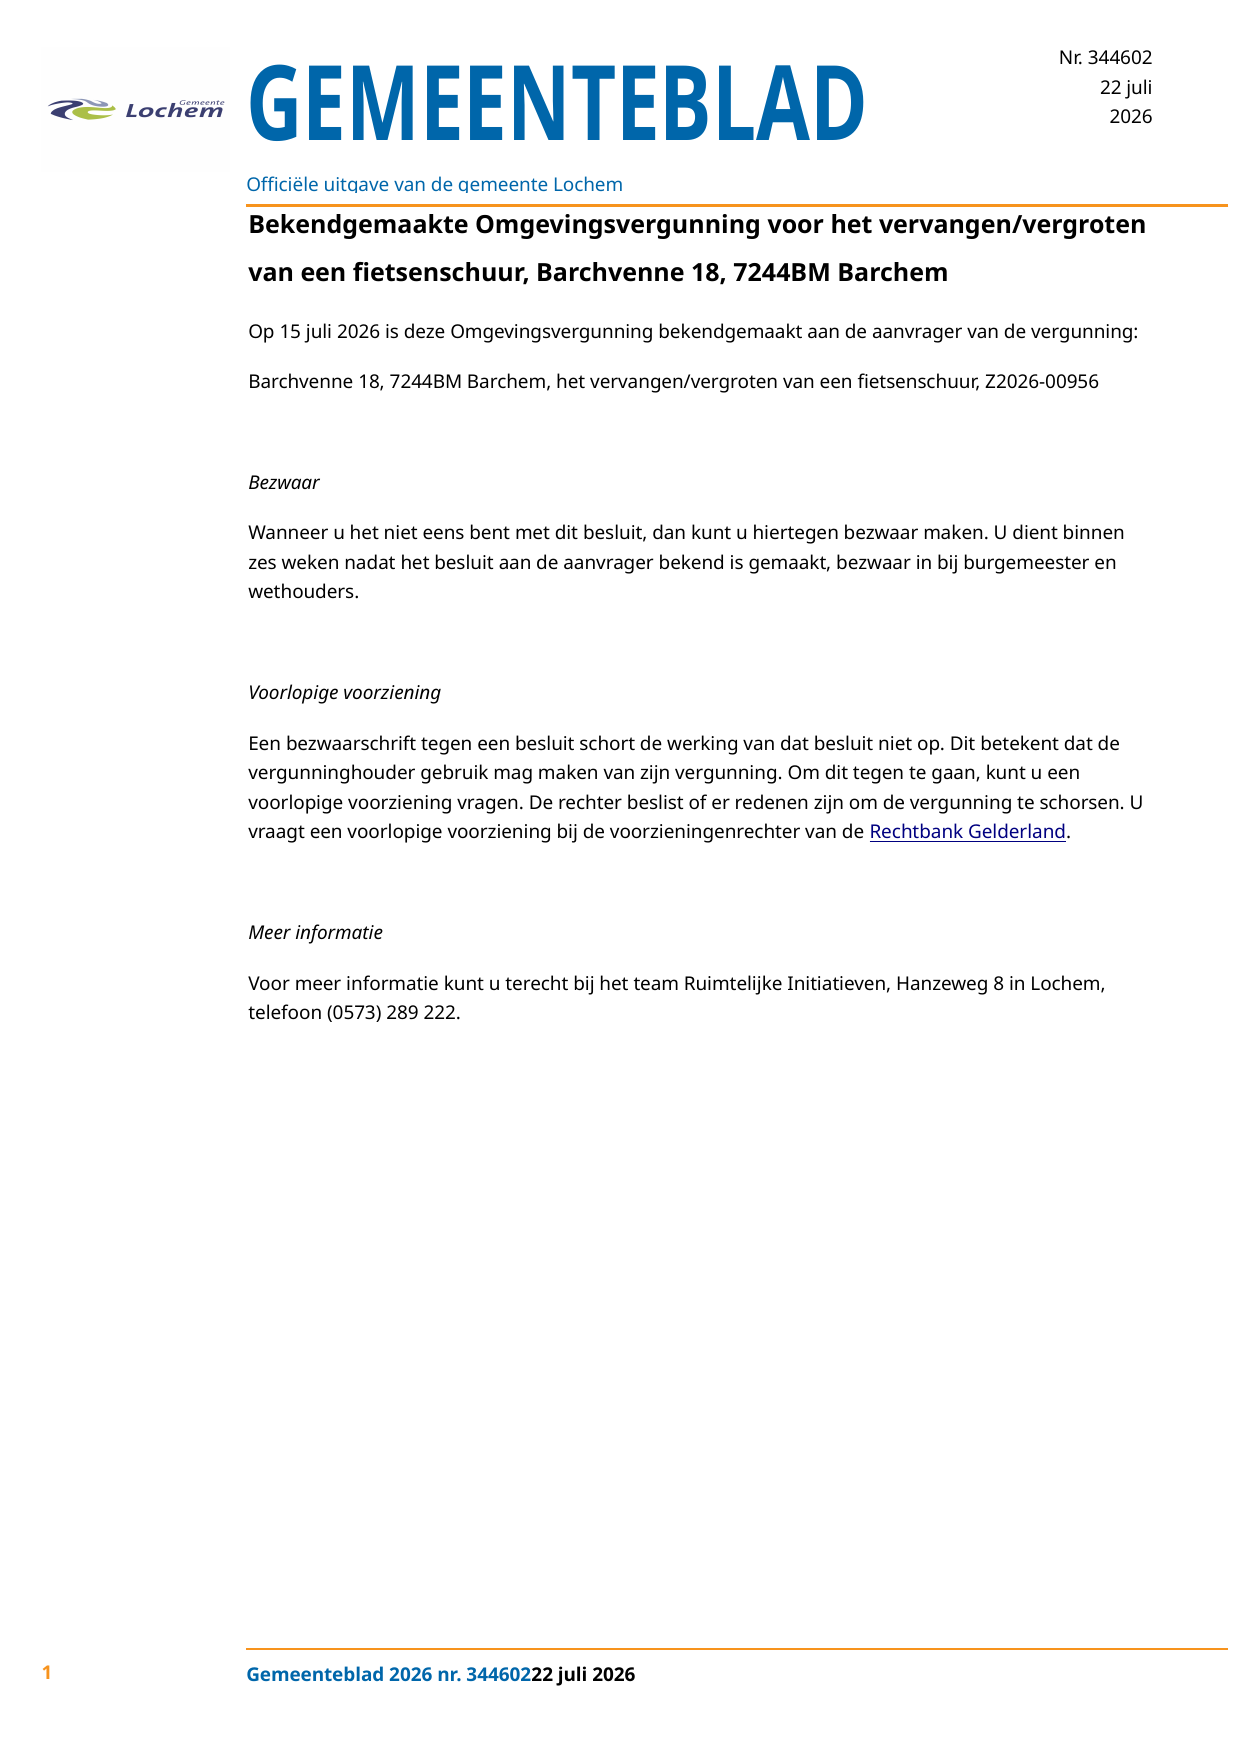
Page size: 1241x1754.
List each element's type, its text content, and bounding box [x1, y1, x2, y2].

text Meer informatie [248, 919, 1152, 945]
text Barchvenne 18, 7244BM Barchem, het vervangen/vergroten van een fietsenschuur, Z2026-00956 [248, 368, 1152, 394]
text Op 15 juli 2026 is deze Omgevingsvergunning bekendgemaakt aan de aanvrager van de vergunning: [248, 318, 1152, 344]
text Een bezwaarschrift tegen een besluit schort de werking van dat besluit niet op. Dit betekent dat de vergunninghouder gebruik mag maken van zijn vergunning. Om dit tegen te gaan, kunt u een voorlopige voorziening vragen. De rechter beslist of er redenen zijn om de vergunning te schorsen. U vraagt een voorlopige voorziening bij de voorzieningenrechter van de Rechtbank Gelderland. [248, 730, 1152, 844]
text Wanneer u het niet eens bent met dit besluit, dan kunt u hiertegen bezwaar maken. U dient binnen zes weken nadat het besluit aan de aanvrager bekend is gemaakt, bezwaar in bij burgemeester en wethouders. [248, 519, 1152, 604]
text Voor meer informatie kunt u terecht bij het team Ruimtelijke Initiatieven, Hanzeweg 8 in Lochem, telefoon (0573) 289 222. [248, 970, 1152, 1025]
picture [41, 47, 231, 172]
text Bezwaar [248, 469, 1152, 495]
text Voorlopige voorziening [248, 679, 1152, 705]
text Bekendgemaakte Omgevingsvergunning voor het vervangen/vergroten van een fietsenschuur, Barchvenne 18, 7244BM Barchem [248, 207, 1152, 288]
